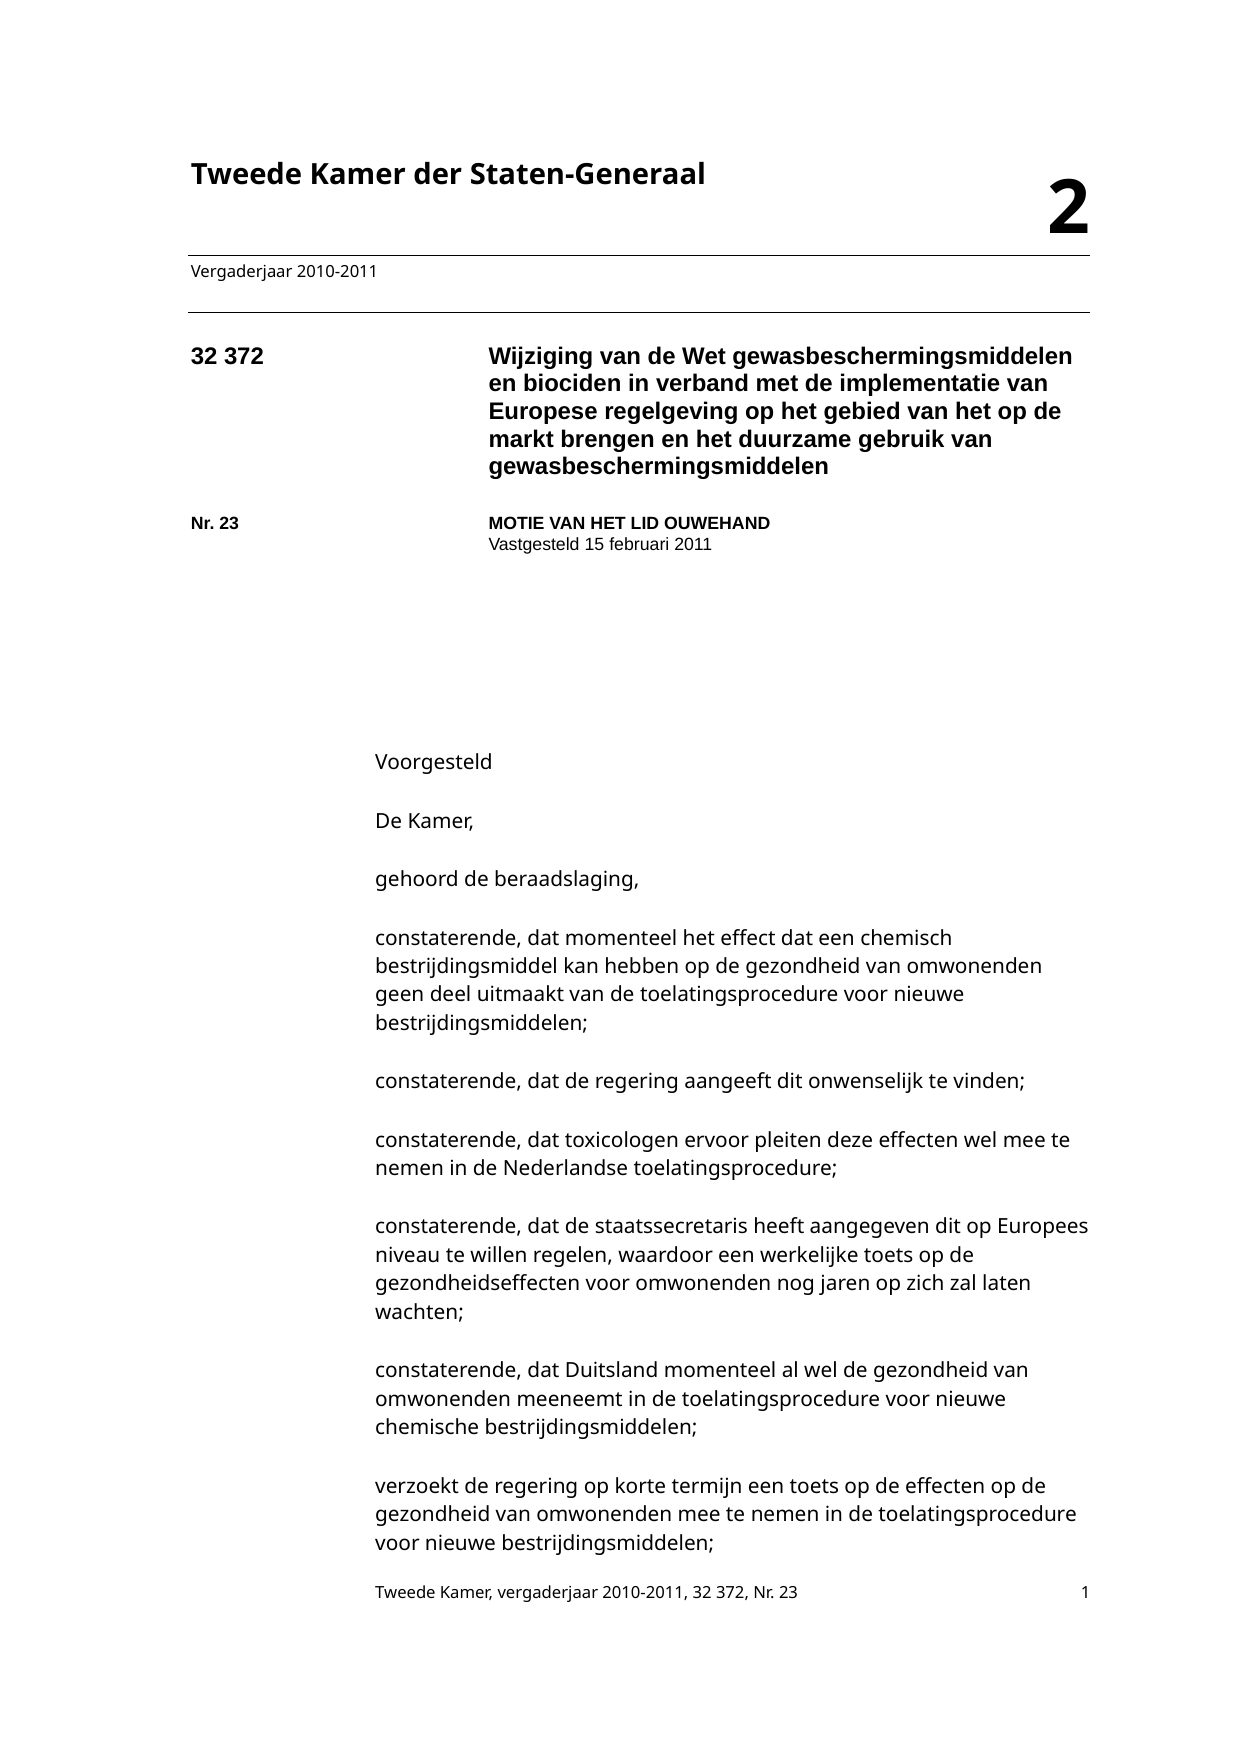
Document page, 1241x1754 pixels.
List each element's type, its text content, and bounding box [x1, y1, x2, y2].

table_cell Wijziging van de Wet gewasbeschermingsmiddelen en biociden in verband met de implementatie van Europese regelgeving op het gebied van het op de markt brengen en het duurzame gebruik van gewasbeschermingsmiddelen [485, 339, 1090, 510]
table_header 2 [910, 150, 1090, 255]
table_cell Vergaderjaar 2010-2011 [188, 256, 485, 312]
text constaterende, dat de regering aangeeft dit onwenselijk te vinden; [375, 1066, 1090, 1095]
text Voorgesteld [375, 747, 1090, 776]
text constaterende, dat toxicologen ervoor pleiten deze effecten wel mee te nemen in de Nederlandse toelatingsprocedure; [375, 1125, 1090, 1182]
text constaterende, dat momenteel het effect dat een chemisch bestrijdingsmiddel kan hebben op de gezondheid van omwonenden geen deel uitmaakt van de toelatingsprocedure voor nieuwe bestrijdingsmiddelen; [375, 923, 1090, 1036]
table_cell [485, 313, 1090, 339]
table_cell 32 372 [188, 339, 485, 510]
text De Kamer, [375, 806, 1090, 834]
table_cell MOTIE VAN HET LID OUWEHAND Vastgesteld 15 februari 2011 [485, 510, 1090, 629]
text constaterende, dat de staatssecretaris heeft aangegeven dit op Europees niveau te willen regelen, waardoor een werkelijke toets op de gezondheidseffecten voor omwonenden nog jaren op zich zal laten wachten; [375, 1212, 1090, 1325]
table_cell Nr. 23 [188, 510, 485, 629]
text verzoekt de regering op korte termijn een toets op de effecten op de gezondheid van omwonenden mee te nemen in de toelatingsprocedure voor nieuwe bestrijdingsmiddelen; [375, 1471, 1090, 1556]
table_cell [485, 256, 1090, 312]
table_header Tweede Kamer der Staten-Generaal [188, 150, 909, 255]
text constaterende, dat Duitsland momenteel al wel de gezondheid van omwonenden meeneemt in de toelatingsprocedure voor nieuwe chemische bestrijdingsmiddelen; [375, 1355, 1090, 1441]
table_cell [188, 313, 485, 339]
text gehoord de beraadslaging, [375, 864, 1090, 893]
